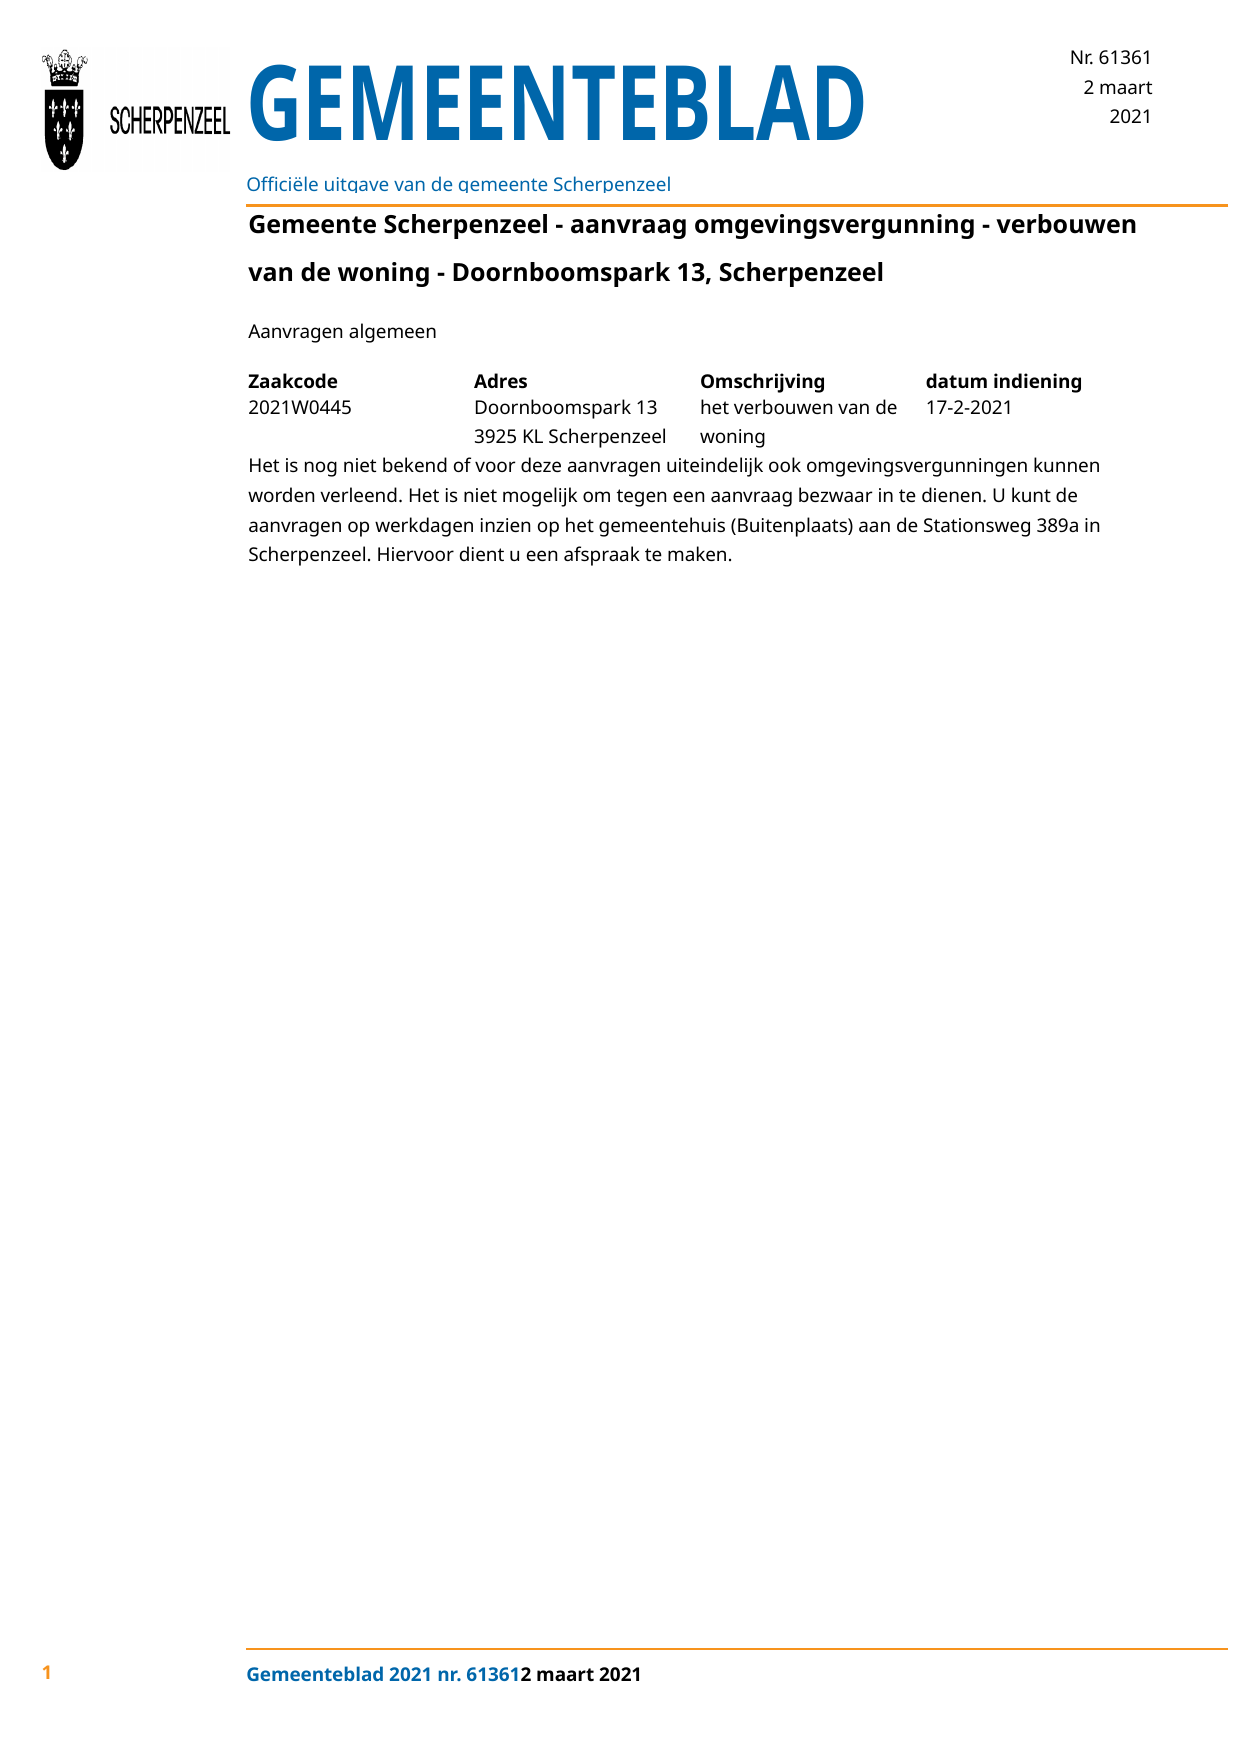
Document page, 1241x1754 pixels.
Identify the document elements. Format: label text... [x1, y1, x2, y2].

table_header datum indiening [926, 369, 1152, 394]
text Gemeente Scherpenzeel - aanvraag omgevingsvergunning - verbouwen van de woning - Doornboomspark 13, Scherpenzeel [248, 207, 1152, 288]
table_cell het verbouwen van de woning [700, 394, 926, 449]
text Het is nog niet bekend of voor deze aanvragen uiteindelijk ook omgevingsvergunningen kunnen worden verleend. Het is niet mogelijk om tegen een aanvraag bezwaar in te dienen. U kunt de aanvragen op werkdagen inzien op het gemeentehuis (Buitenplaats) aan de Stationsweg 389a in Scherpenzeel. Hiervoor dient u een afspraak te maken. [248, 453, 1152, 567]
table_header Zaakcode [248, 369, 474, 394]
table_header Omschrijving [700, 369, 926, 394]
table_cell 2021W0445 [248, 394, 474, 449]
picture [41, 47, 231, 172]
table_cell 17-2-2021 [926, 394, 1152, 449]
text Aanvragen algemeen [248, 318, 1152, 344]
table_header Adres [474, 369, 700, 394]
table_cell Doornboomspark 13 3925 KL Scherpenzeel [474, 394, 700, 449]
